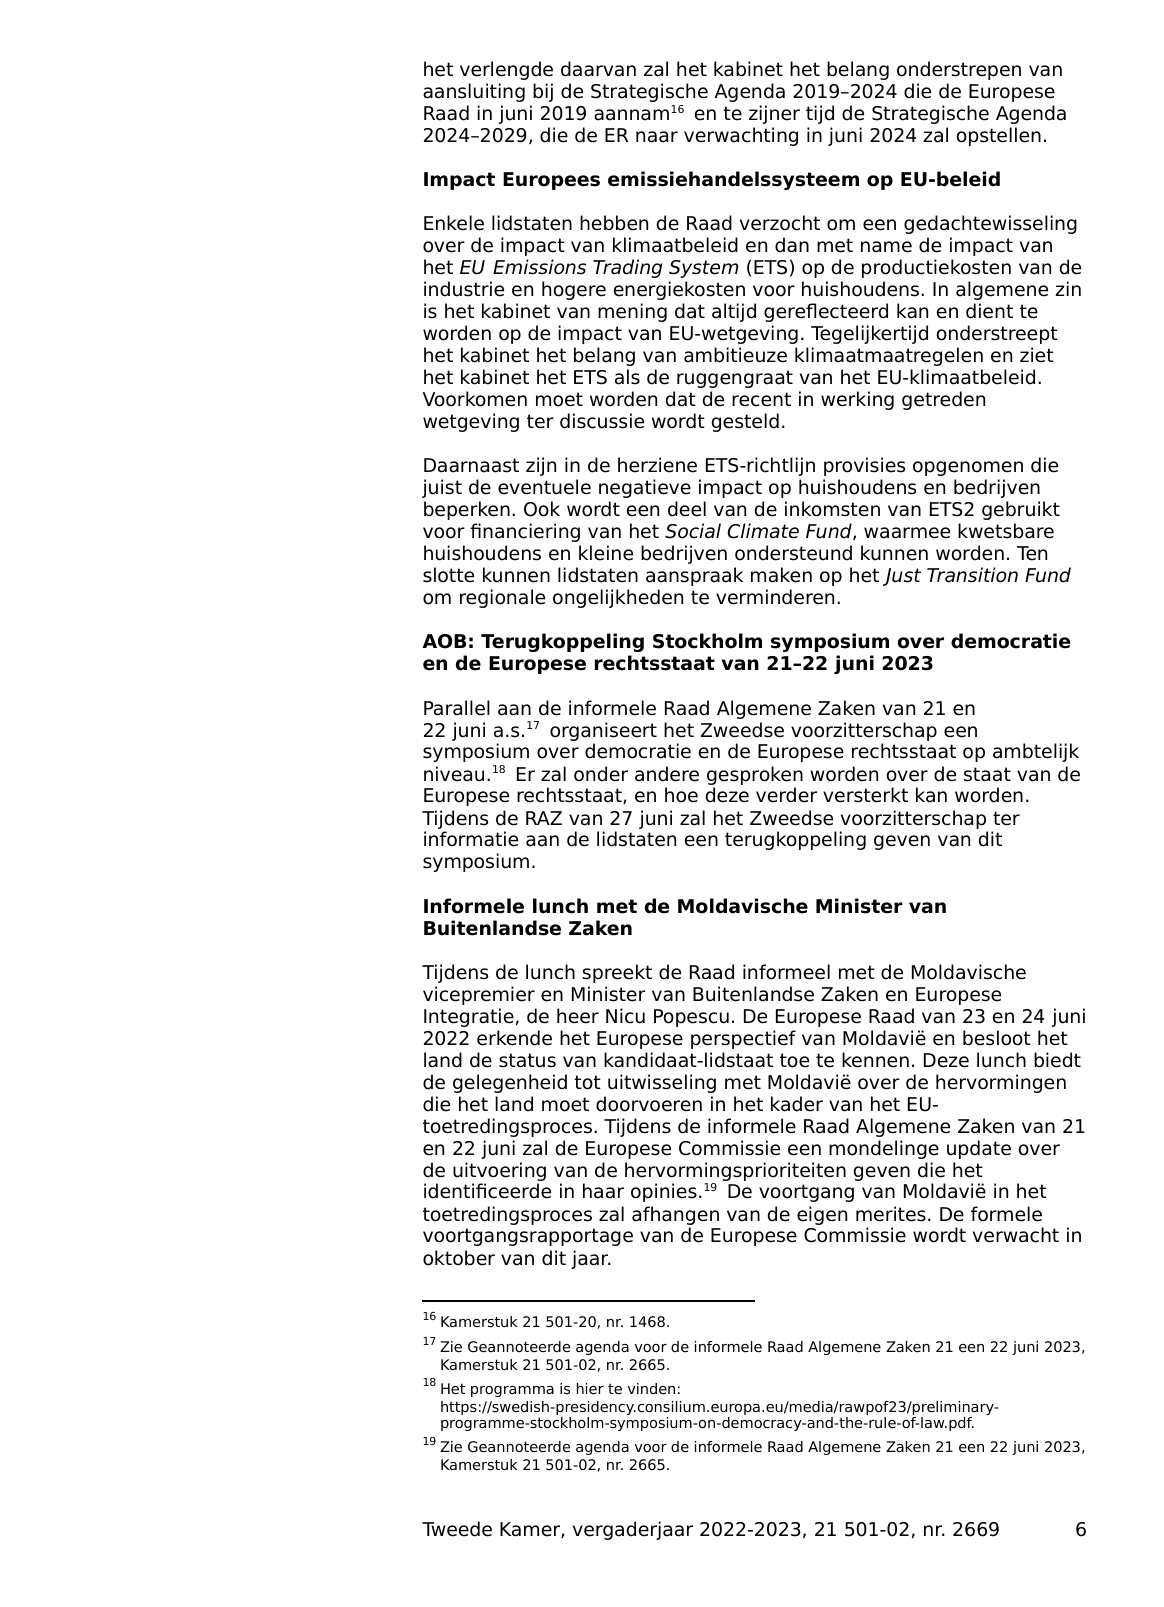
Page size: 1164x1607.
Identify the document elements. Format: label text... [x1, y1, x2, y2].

text Tijdens de lunch spreekt de Raad informeel met de Moldavische vicepremier en Minister van Buitenlandse Zaken en Europese Integratie, de heer Nicu Popescu. De Europese Raad van 23 en 24 juni 2022 erkende het Europese perspectief van Moldavië en besloot het land de status van kandidaat-lidstaat toe te kennen. Deze lunch biedt de gelegenheid tot uitwisseling met Moldavië over de hervormingen die het land moet doorvoeren in het kader van het EU-toetredingsproces. Tijdens de informele Raad Algemene Zaken van 21 en 22 juni zal de Europese Commissie een mondelinge update over de uitvoering van de hervormingsprioriteiten geven die het identificeerde in haar opinies. De voortgang van Moldavië in het toetredingsproces zal afhangen van de eigen merites. De formele voortgangsrapportage van de Europese Commissie wordt verwacht in oktober van dit jaar. [422, 962, 1087, 1269]
subtitle Informele lunch met de Moldavische Minister van Buitenlandse Zaken [422, 896, 1087, 939]
text Enkele lidstaten hebben de Raad verzocht om een gedachtewisseling over de impact van klimaatbeleid en dan met name de impact van het EU Emissions Trading System (ETS) op de productiekosten van de industrie en hogere energiekosten voor huishoudens. In algemene zin is het kabinet van mening dat altijd gereflecteerd kan en dient te worden op de impact van EU-wetgeving. Tegelijkertijd onderstreept het kabinet het belang van ambitieuze klimaatmaatregelen en ziet het kabinet het ETS als de ruggengraat van het EU-klimaatbeleid. Voorkomen moet worden dat de recent in werking getreden wetgeving ter discussie wordt gesteld. [422, 213, 1087, 433]
subtitle AOB: Terugkoppeling Stockholm symposium over democratie en de Europese rechtsstaat van 21–22 juni 2023 [422, 631, 1087, 675]
text Zie Geannoteerde agenda voor de informele Raad Algemene Zaken 21 een 22 juni 2023, Kamerstuk 21 501-02, nr. 2665. [422, 1435, 1087, 1474]
text Parallel aan de informele Raad Algemene Zaken van 21 en 22 juni a.s. organiseert het Zweedse voorzitterschap een symposium over democratie en de Europese rechtsstaat op ambtelijk niveau. Er zal onder andere gesproken worden over de staat van de Europese rechtsstaat, en hoe deze verder versterkt kan worden. Tijdens de RAZ van 27 juni zal het Zweedse voorzitterschap ter informatie aan de lidstaten een terugkoppeling geven van dit symposium. [422, 697, 1087, 873]
text Daarnaast zijn in de herziene ETS-richtlijn provisies opgenomen die juist de eventuele negatieve impact op huishoudens en bedrijven beperken. Ook wordt een deel van de inkomsten van ETS2 gebruikt voor financiering van het Social Climate Fund, waarmee kwetsbare huishoudens en kleine bedrijven ondersteund kunnen worden. Ten slotte kunnen lidstaten aanspraak maken op het Just Transition Fund om regionale ongelijkheden te verminderen. [422, 455, 1087, 609]
text Het programma is hier te vinden: https://swedish-presidency.consilium.europa.eu/media/rawpof23/preliminary-programme-stockholm-symposium-on-democracy-and-the-rule-of-law.pdf. [422, 1377, 1087, 1432]
text Zie Geannoteerde agenda voor de informele Raad Algemene Zaken 21 een 22 juni 2023, Kamerstuk 21 501-02, nr. 2665. [422, 1335, 1087, 1374]
text het verlengde daarvan zal het kabinet het belang onderstrepen van aansluiting bij de Strategische Agenda 2019–2024 die de Europese Raad in juni 2019 aannam en te zijner tijd de Strategische Agenda 2024–2029, die de ER naar verwachting in juni 2024 zal opstellen. [422, 59, 1087, 147]
subtitle Impact Europees emissiehandelssysteem op EU-beleid [422, 169, 1087, 191]
text Kamerstuk 21 501-20, nr. 1468. [422, 1310, 1087, 1332]
